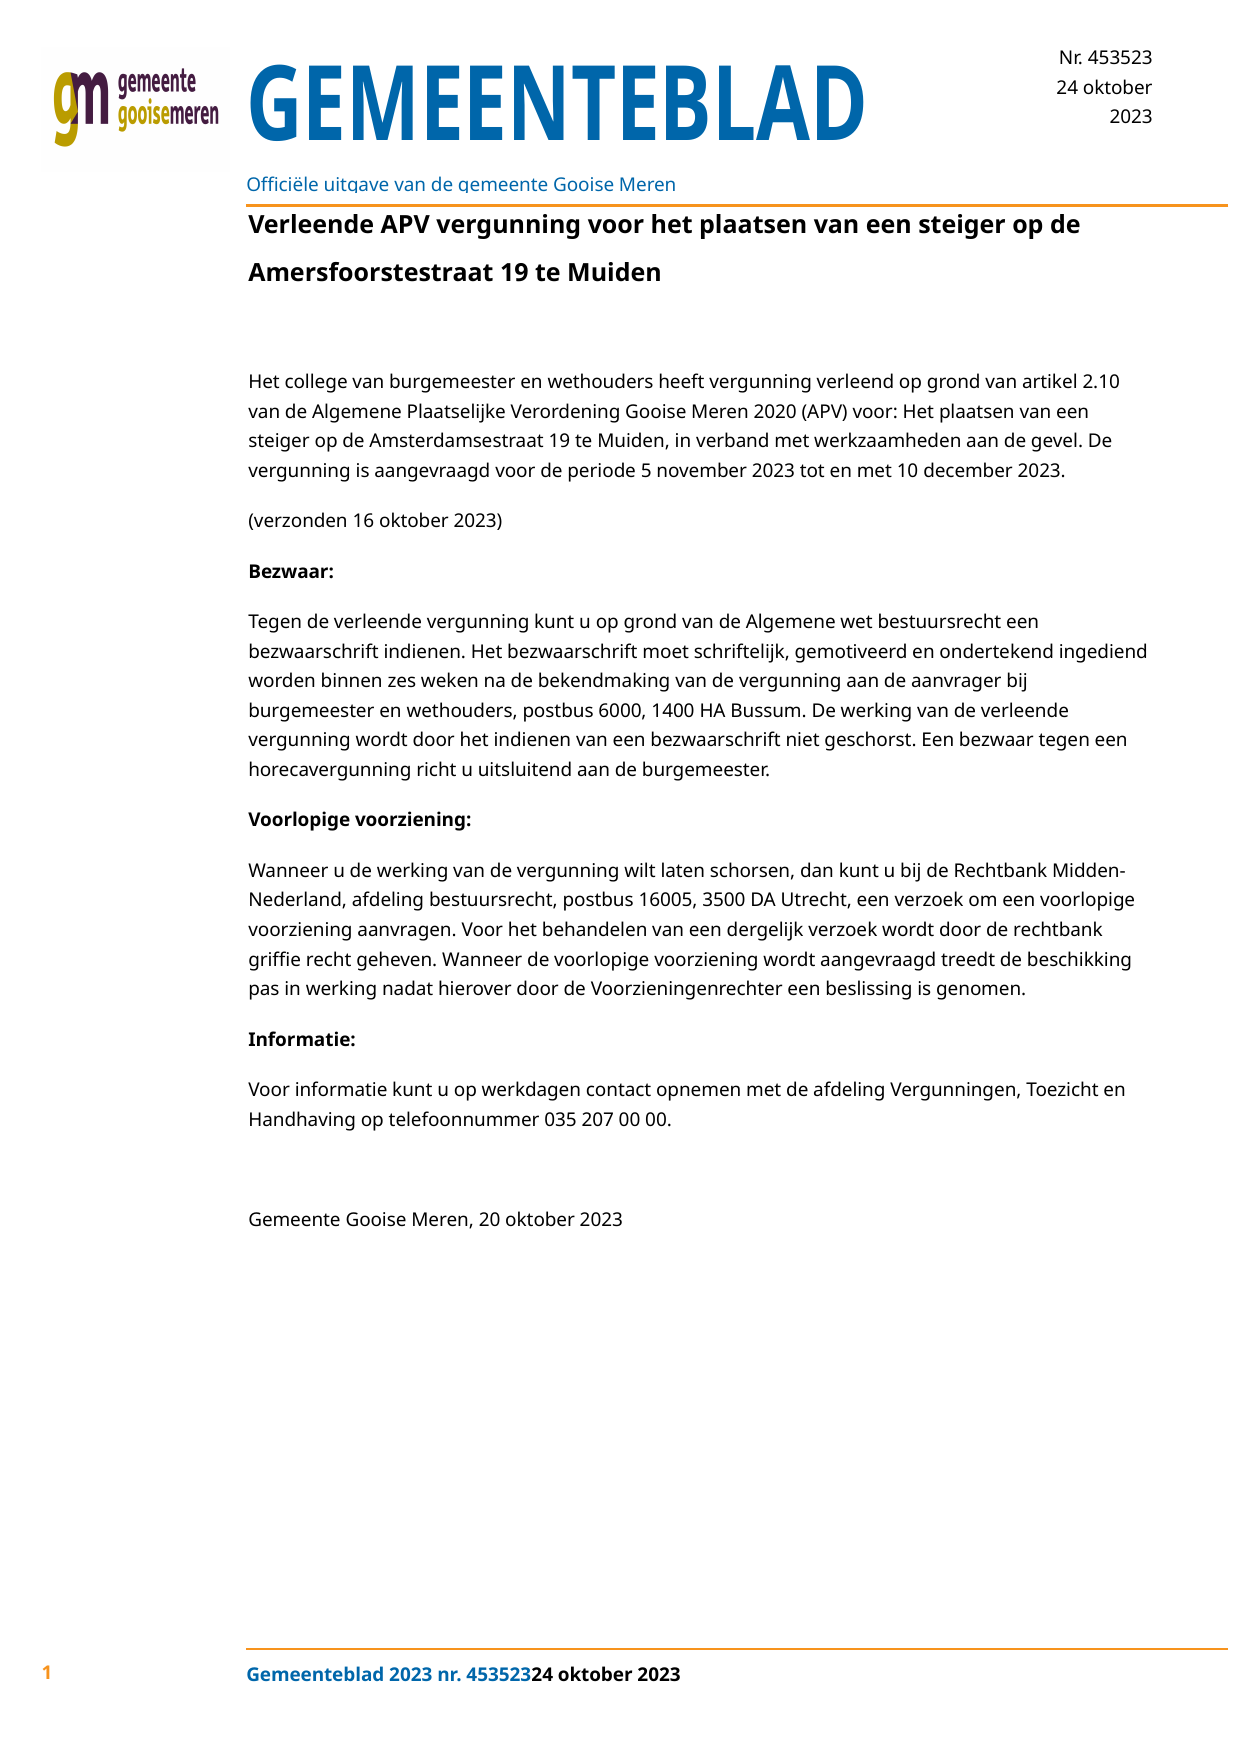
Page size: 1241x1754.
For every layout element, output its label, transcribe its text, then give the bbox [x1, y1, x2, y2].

text Informatie: [248, 1026, 1152, 1052]
text Gemeente Gooise Meren, 20 oktober 2023 [248, 1207, 1152, 1232]
text Bezwaar: [248, 558, 1152, 584]
text Verleende APV vergunning voor het plaatsen van een steiger op de Amersfoorstestraat 19 te Muiden [248, 207, 1152, 288]
text Voor informatie kunt u op werkdagen contact opnemen met de afdeling Vergunningen, Toezicht en Handhaving op telefoonnummer 035 207 00 00. [248, 1076, 1152, 1132]
text Voorlopige voorziening: [248, 807, 1152, 832]
text Tegen de verleende vergunning kunt u op grond van de Algemene wet bestuursrecht een bezwaarschrift indienen. Het bezwaarschrift moet schriftelijk, gemotiveerd en ondertekend ingediend worden binnen zes weken na de bekendmaking van de vergunning aan de aanvrager bij burgemeester en wethouders, postbus 6000, 1400 HA Bussum. De werking van de verleende vergunning wordt door het indienen van een bezwaarschrift niet geschorst. Een bezwaar tegen een horecavergunning richt u uitsluitend aan de burgemeester. [248, 608, 1152, 782]
text Wanneer u de werking van de vergunning wilt laten schorsen, dan kunt u bij de Rechtbank Midden-Nederland, afdeling bestuursrecht, postbus 16005, 3500 DA Utrecht, een verzoek om een voorlopige voorziening aanvragen. Voor het behandelen van een dergelijk verzoek wordt door de rechtbank griffie recht geheven. Wanneer de voorlopige voorziening wordt aangevraagd treedt de beschikking pas in werking nadat hierover door de Voorzieningenrechter een beslissing is genomen. [248, 857, 1152, 1001]
picture [41, 47, 231, 172]
text (verzonden 16 oktober 2023) [248, 507, 1152, 533]
text Het college van burgemeester en wethouders heeft vergunning verleend op grond van artikel 2.10 van de Algemene Plaatselijke Verordening Gooise Meren 2020 (APV) voor: Het plaatsen van een steiger op de Amsterdamsestraat 19 te Muiden, in verband met werkzaamheden aan de gevel. De vergunning is aangevraagd voor de periode 5 november 2023 tot en met 10 december 2023. [248, 368, 1152, 483]
